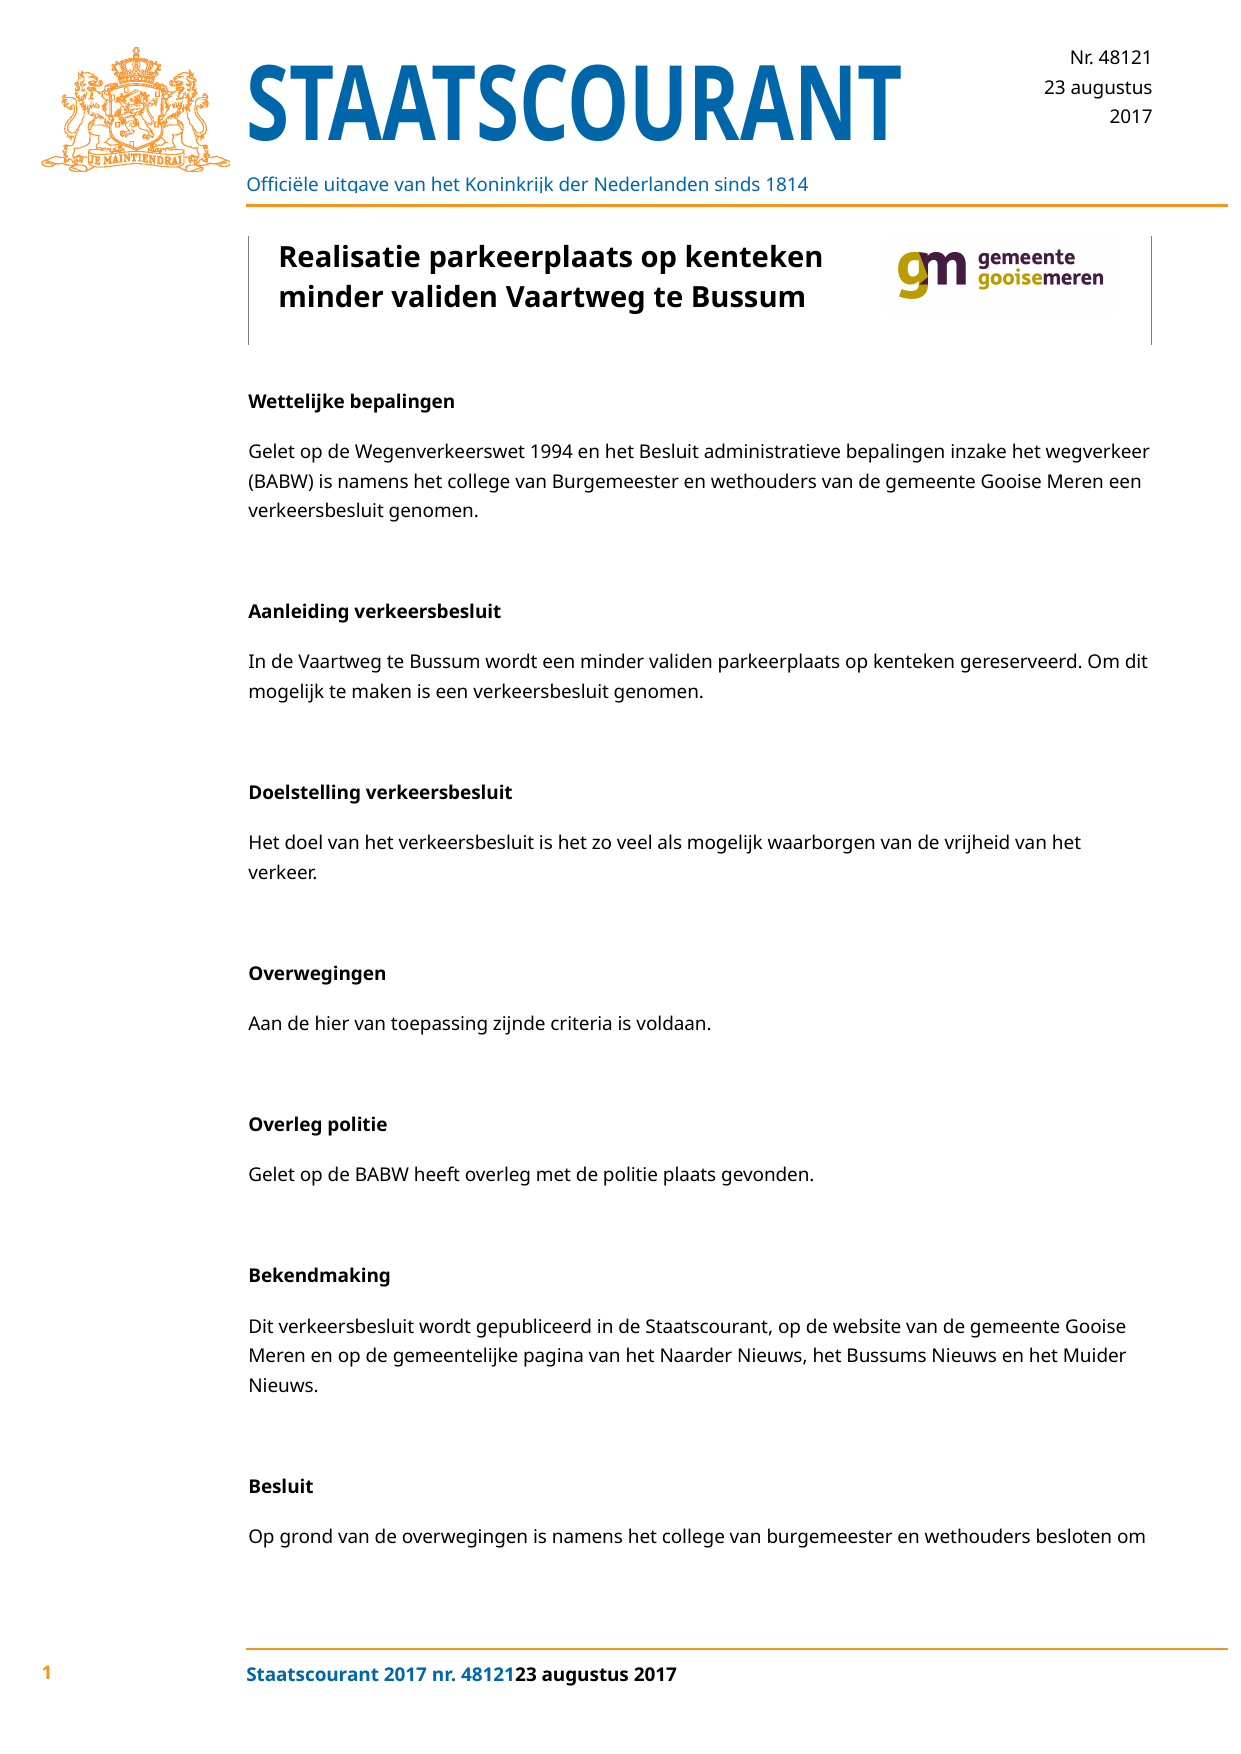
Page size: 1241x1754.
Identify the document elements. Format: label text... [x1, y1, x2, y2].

text Aanleiding verkeersbesluit [248, 598, 1152, 624]
text Aan de hier van toepassing zijnde criteria is voldaan. [248, 1010, 1152, 1036]
text Het doel van het verkeersbesluit is het zo veel als mogelijk waarborgen van de vrijheid van het verkeer. [248, 829, 1152, 885]
text Op grond van de overwegingen is namens het college van burgemeester en wethouders besloten om [248, 1523, 1152, 1549]
table_header [850, 236, 1151, 345]
text Overwegingen [248, 960, 1152, 986]
text Gelet op de Wegenverkeerswet 1994 en het Besluit administratieve bepalingen inzake het wegverkeer (BABW) is namens het college van Burgemeester en wethouders van de gemeente Gooise Meren een verkeersbesluit genomen. [248, 438, 1152, 523]
text Dit verkeersbesluit wordt gepubliceerd in de Staatscourant, op de website van de gemeente Gooise Meren en op de gemeentelijke pagina van het Naarder Nieuws, het Bussums Nieuws en het Muider Nieuws. [248, 1313, 1152, 1398]
text Wettelijke bepalingen [248, 388, 1152, 414]
picture [882, 236, 1119, 315]
text Besluit [248, 1473, 1152, 1499]
text Doelstelling verkeersbesluit [248, 779, 1152, 805]
table_header Realisatie parkeerplaats op kenteken minder validen Vaartweg te Bussum [249, 236, 850, 345]
picture [41, 47, 231, 172]
text In de Vaartweg te Bussum wordt een minder validen parkeerplaats op kenteken gereserveerd. Om dit mogelijk te maken is een verkeersbesluit genomen. [248, 649, 1152, 704]
text Gelet op de BABW heeft overleg met de politie plaats gevonden. [248, 1162, 1152, 1187]
text Overleg politie [248, 1111, 1152, 1137]
text Bekendmaking [248, 1262, 1152, 1288]
